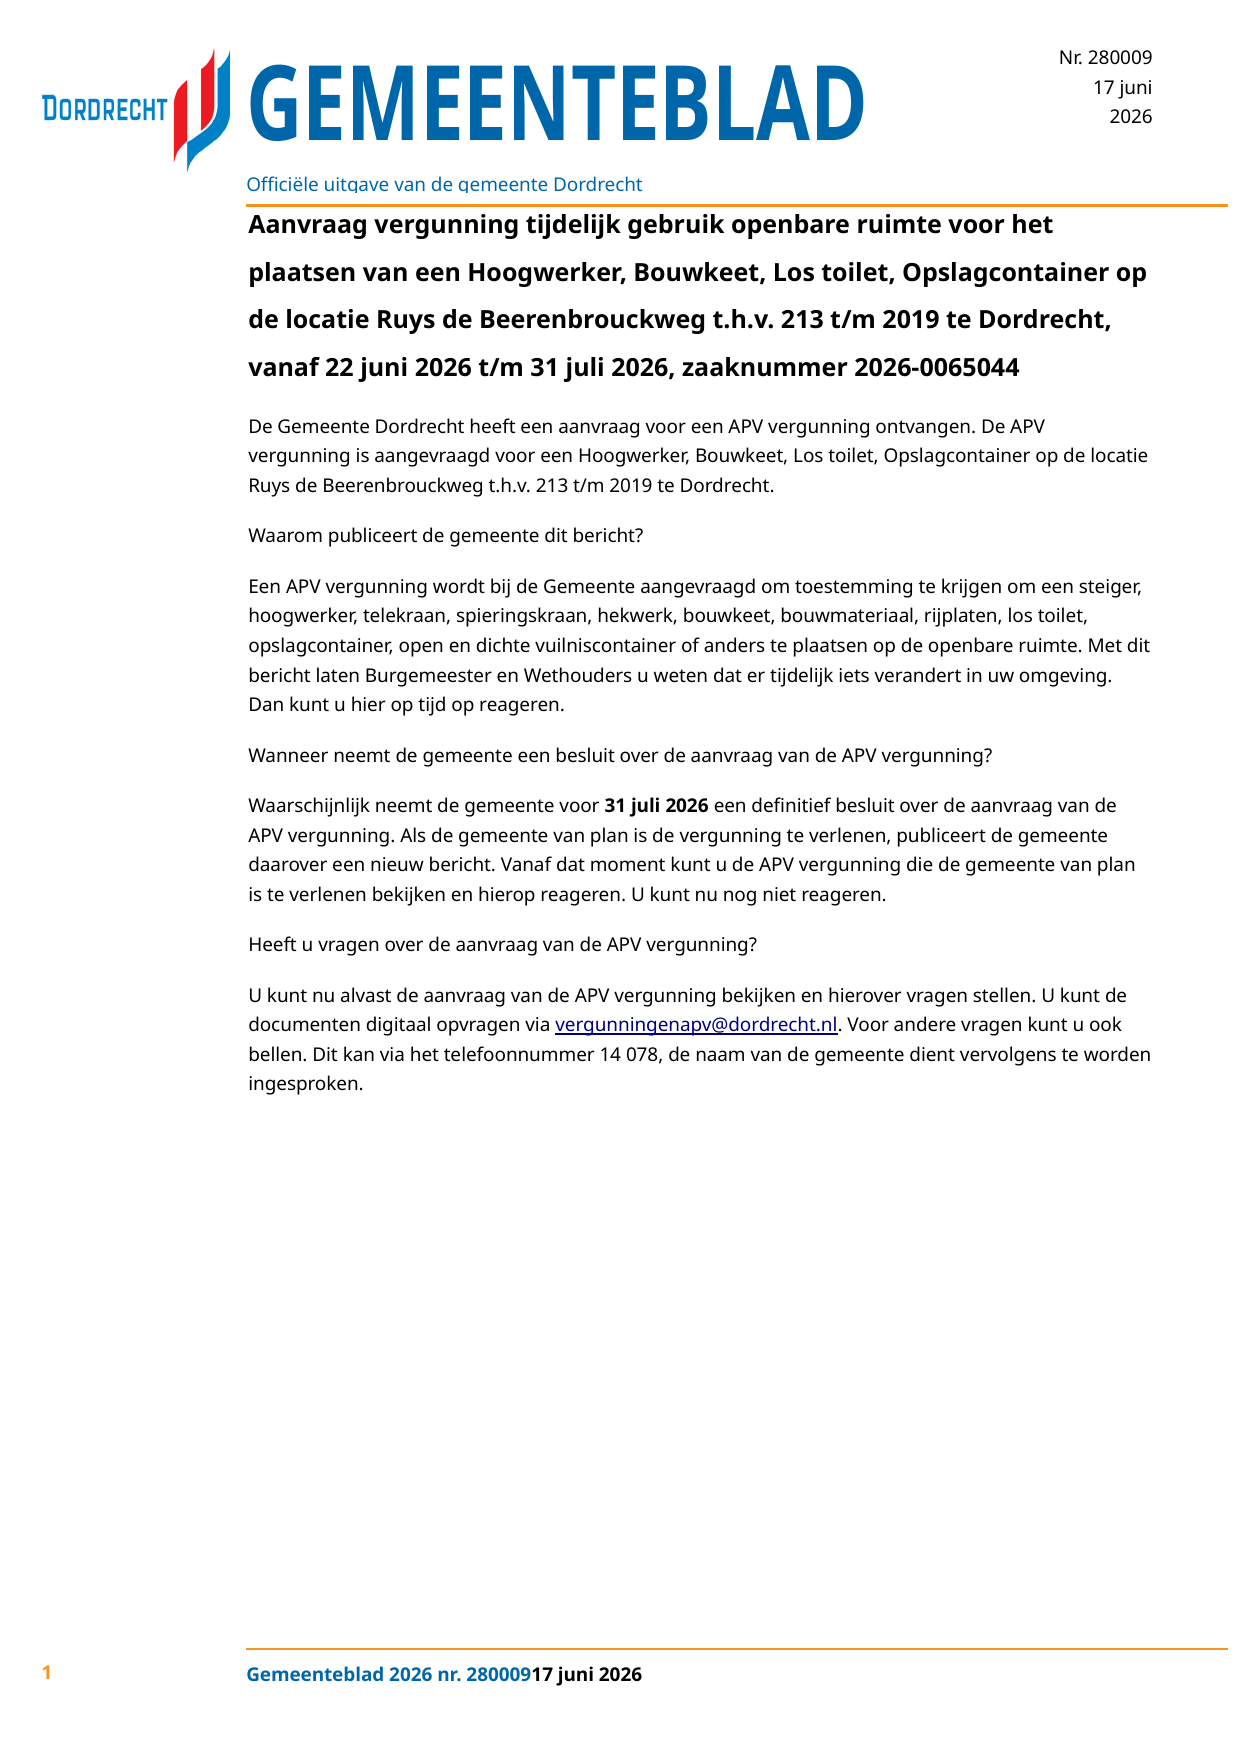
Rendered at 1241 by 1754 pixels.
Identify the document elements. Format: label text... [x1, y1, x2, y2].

text Aanvraag vergunning tijdelijk gebruik openbare ruimte voor het plaatsen van een Hoogwerker, Bouwkeet, Los toilet, Opslagcontainer op de locatie Ruys de Beerenbrouckweg t.h.v. 213 t/m 2019 te Dordrecht, vanaf 22 juni 2026 t/m 31 juli 2026, zaaknummer 2026-0065044 [248, 207, 1152, 384]
picture [41, 47, 231, 172]
text Waarom publiceert de gemeente dit bericht? [248, 523, 1152, 548]
text U kunt nu alvast de aanvraag van de APV vergunning bekijken en hierover vragen stellen. U kunt de documenten digitaal opvragen via vergunningenapv@dordrecht.nl. Voor andere vragen kunt u ook bellen. Dit kan via het telefoonnummer 14 078, de naam van de gemeente dient vervolgens te worden ingesproken. [248, 982, 1152, 1096]
text Waarschijnlijk neemt de gemeente voor 31 juli 2026 een definitief besluit over de aanvraag van de APV vergunning. Als de gemeente van plan is de vergunning te verlenen, publiceert de gemeente daarover een nieuw bericht. Vanaf dat moment kunt u de APV vergunning die de gemeente van plan is te verlenen bekijken en hierop reageren. U kunt nu nog niet reageren. [248, 792, 1152, 907]
text Heeft u vragen over de aanvraag van de APV vergunning? [248, 931, 1152, 957]
text Een APV vergunning wordt bij de Gemeente aangevraagd om toestemming te krijgen om een steiger, hoogwerker, telekraan, spieringskraan, hekwerk, bouwkeet, bouwmateriaal, rijplaten, los toilet, opslagcontainer, open en dichte vuilniscontainer of anders te plaatsen op de openbare ruimte. Met dit bericht laten Burgemeester en Wethouders u weten dat er tijdelijk iets verandert in uw omgeving. Dan kunt u hier op tijd op reageren. [248, 573, 1152, 717]
text Wanneer neemt de gemeente een besluit over de aanvraag van de APV vergunning? [248, 742, 1152, 768]
text De Gemeente Dordrecht heeft een aanvraag voor een APV vergunning ontvangen. De APV vergunning is aangevraagd voor een Hoogwerker, Bouwkeet, Los toilet, Opslagcontainer op de locatie Ruys de Beerenbrouckweg t.h.v. 213 t/m 2019 te Dordrecht. [248, 413, 1152, 498]
